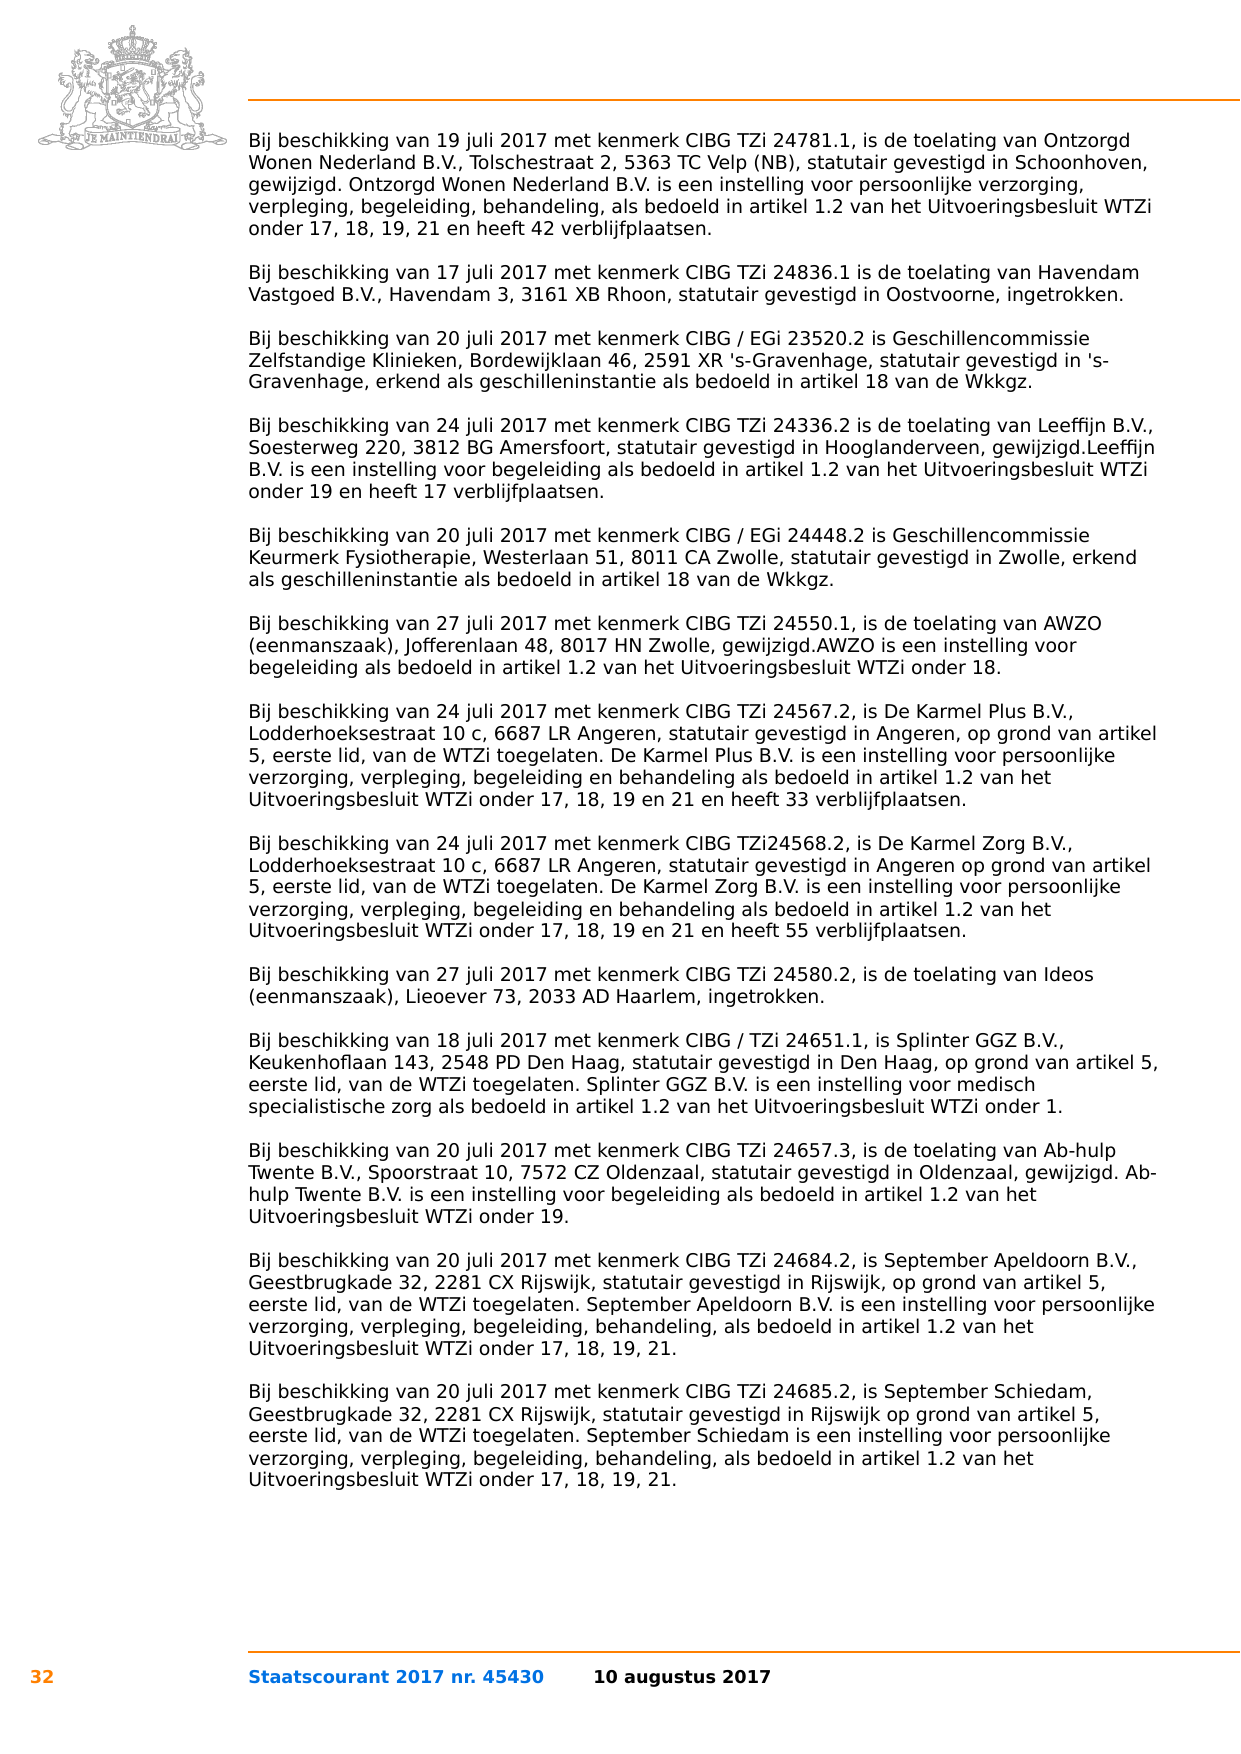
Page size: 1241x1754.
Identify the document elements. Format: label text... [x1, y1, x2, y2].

text Bij beschikking van 24 juli 2017 met kenmerk CIBG TZi24568.2, is De Karmel Zorg B.V., Lodderhoeksestraat 10 c, 6687 LR Angeren, statutair gevestigd in Angeren op grond van artikel 5, eerste lid, van de WTZi toegelaten. De Karmel Zorg B.V. is een instelling voor persoonlijke verzorging, verpleging, begeleiding en behandeling als bedoeld in artikel 1.2 van het Uitvoeringsbesluit WTZi onder 17, 18, 19 en 21 en heeft 55 verblijfplaatsen. [248, 832, 1163, 942]
text Bij beschikking van 20 juli 2017 met kenmerk CIBG TZi 24684.2, is September Apeldoorn B.V., Geestbrugkade 32, 2281 CX Rijswijk, statutair gevestigd in Rijswijk, op grond van artikel 5, eerste lid, van de WTZi toegelaten. September Apeldoorn B.V. is een instelling voor persoonlijke verzorging, verpleging, begeleiding, behandeling, als bedoeld in artikel 1.2 van het Uitvoeringsbesluit WTZi onder 17, 18, 19, 21. [248, 1250, 1163, 1359]
text Bij beschikking van 24 juli 2017 met kenmerk CIBG TZi 24336.2 is de toelating van Leeffijn B.V., Soesterweg 220, 3812 BG Amersfoort, statutair gevestigd in Hooglanderveen, gewijzigd.Leeffijn B.V. is een instelling voor begeleiding als bedoeld in artikel 1.2 van het Uitvoeringsbesluit WTZi onder 19 en heeft 17 verblijfplaatsen. [248, 415, 1163, 503]
text Bij beschikking van 17 juli 2017 met kenmerk CIBG TZi 24836.1 is de toelating van Havendam Vastgoed B.V., Havendam 3, 3161 XB Rhoon, statutair gevestigd in Oostvoorne, ingetrokken. [248, 262, 1163, 306]
text Bij beschikking van 24 juli 2017 met kenmerk CIBG TZi 24567.2, is De Karmel Plus B.V., Lodderhoeksestraat 10 c, 6687 LR Angeren, statutair gevestigd in Angeren, op grond van artikel 5, eerste lid, van de WTZi toegelaten. De Karmel Plus B.V. is een instelling voor persoonlijke verzorging, verpleging, begeleiding en behandeling als bedoeld in artikel 1.2 van het Uitvoeringsbesluit WTZi onder 17, 18, 19 en 21 en heeft 33 verblijfplaatsen. [248, 701, 1163, 811]
text Bij beschikking van 27 juli 2017 met kenmerk CIBG TZi 24550.1, is de toelating van AWZO (eenmanszaak), Jofferenlaan 48, 8017 HN Zwolle, gewijzigd.AWZO is een instelling voor begeleiding als bedoeld in artikel 1.2 van het Uitvoeringsbesluit WTZi onder 18. [248, 613, 1163, 679]
text Bij beschikking van 20 juli 2017 met kenmerk CIBG TZi 24685.2, is September Schiedam, Geestbrugkade 32, 2281 CX Rijswijk, statutair gevestigd in Rijswijk op grond van artikel 5, eerste lid, van de WTZi toegelaten. September Schiedam is een instelling voor persoonlijke verzorging, verpleging, begeleiding, behandeling, als bedoeld in artikel 1.2 van het Uitvoeringsbesluit WTZi onder 17, 18, 19, 21. [248, 1381, 1163, 1491]
text Bij beschikking van 27 juli 2017 met kenmerk CIBG TZi 24580.2, is de toelating van Ideos (eenmanszaak), Lieoever 73, 2033 AD Haarlem, ingetrokken. [248, 964, 1163, 1008]
text Bij beschikking van 18 juli 2017 met kenmerk CIBG / TZi 24651.1, is Splinter GGZ B.V., Keukenhoflaan 143, 2548 PD Den Haag, statutair gevestigd in Den Haag, op grond van artikel 5, eerste lid, van de WTZi toegelaten. Splinter GGZ B.V. is een instelling voor medisch specialistische zorg als bedoeld in artikel 1.2 van het Uitvoeringsbesluit WTZi onder 1. [248, 1030, 1163, 1118]
text Bij beschikking van 19 juli 2017 met kenmerk CIBG TZi 24781.1, is de toelating van Ontzorgd Wonen Nederland B.V., Tolschestraat 2, 5363 TC Velp (NB), statutair gevestigd in Schoonhoven, gewijzigd. Ontzorgd Wonen Nederland B.V. is een instelling voor persoonlijke verzorging, verpleging, begeleiding, behandeling, als bedoeld in artikel 1.2 van het Uitvoeringsbesluit WTZi onder 17, 18, 19, 21 en heeft 42 verblijfplaatsen. [248, 130, 1163, 240]
text Bij beschikking van 20 juli 2017 met kenmerk CIBG TZi 24657.3, is de toelating van Ab-hulp Twente B.V., Spoorstraat 10, 7572 CZ Oldenzaal, statutair gevestigd in Oldenzaal, gewijzigd. Ab-hulp Twente B.V. is een instelling voor begeleiding als bedoeld in artikel 1.2 van het Uitvoeringsbesluit WTZi onder 19. [248, 1140, 1163, 1228]
text Bij beschikking van 20 juli 2017 met kenmerk CIBG / EGi 24448.2 is Geschillencommissie Keurmerk Fysiotherapie, Westerlaan 51, 8011 CA Zwolle, statutair gevestigd in Zwolle, erkend als geschilleninstantie als bedoeld in artikel 18 van de Wkkgz. [248, 525, 1163, 591]
picture [38, 25, 227, 150]
text Bij beschikking van 20 juli 2017 met kenmerk CIBG / EGi 23520.2 is Geschillencommissie Zelfstandige Klinieken, Bordewijklaan 46, 2591 XR 's-Gravenhage, statutair gevestigd in 's-Gravenhage, erkend als geschilleninstantie als bedoeld in artikel 18 van de Wkkgz. [248, 327, 1163, 393]
